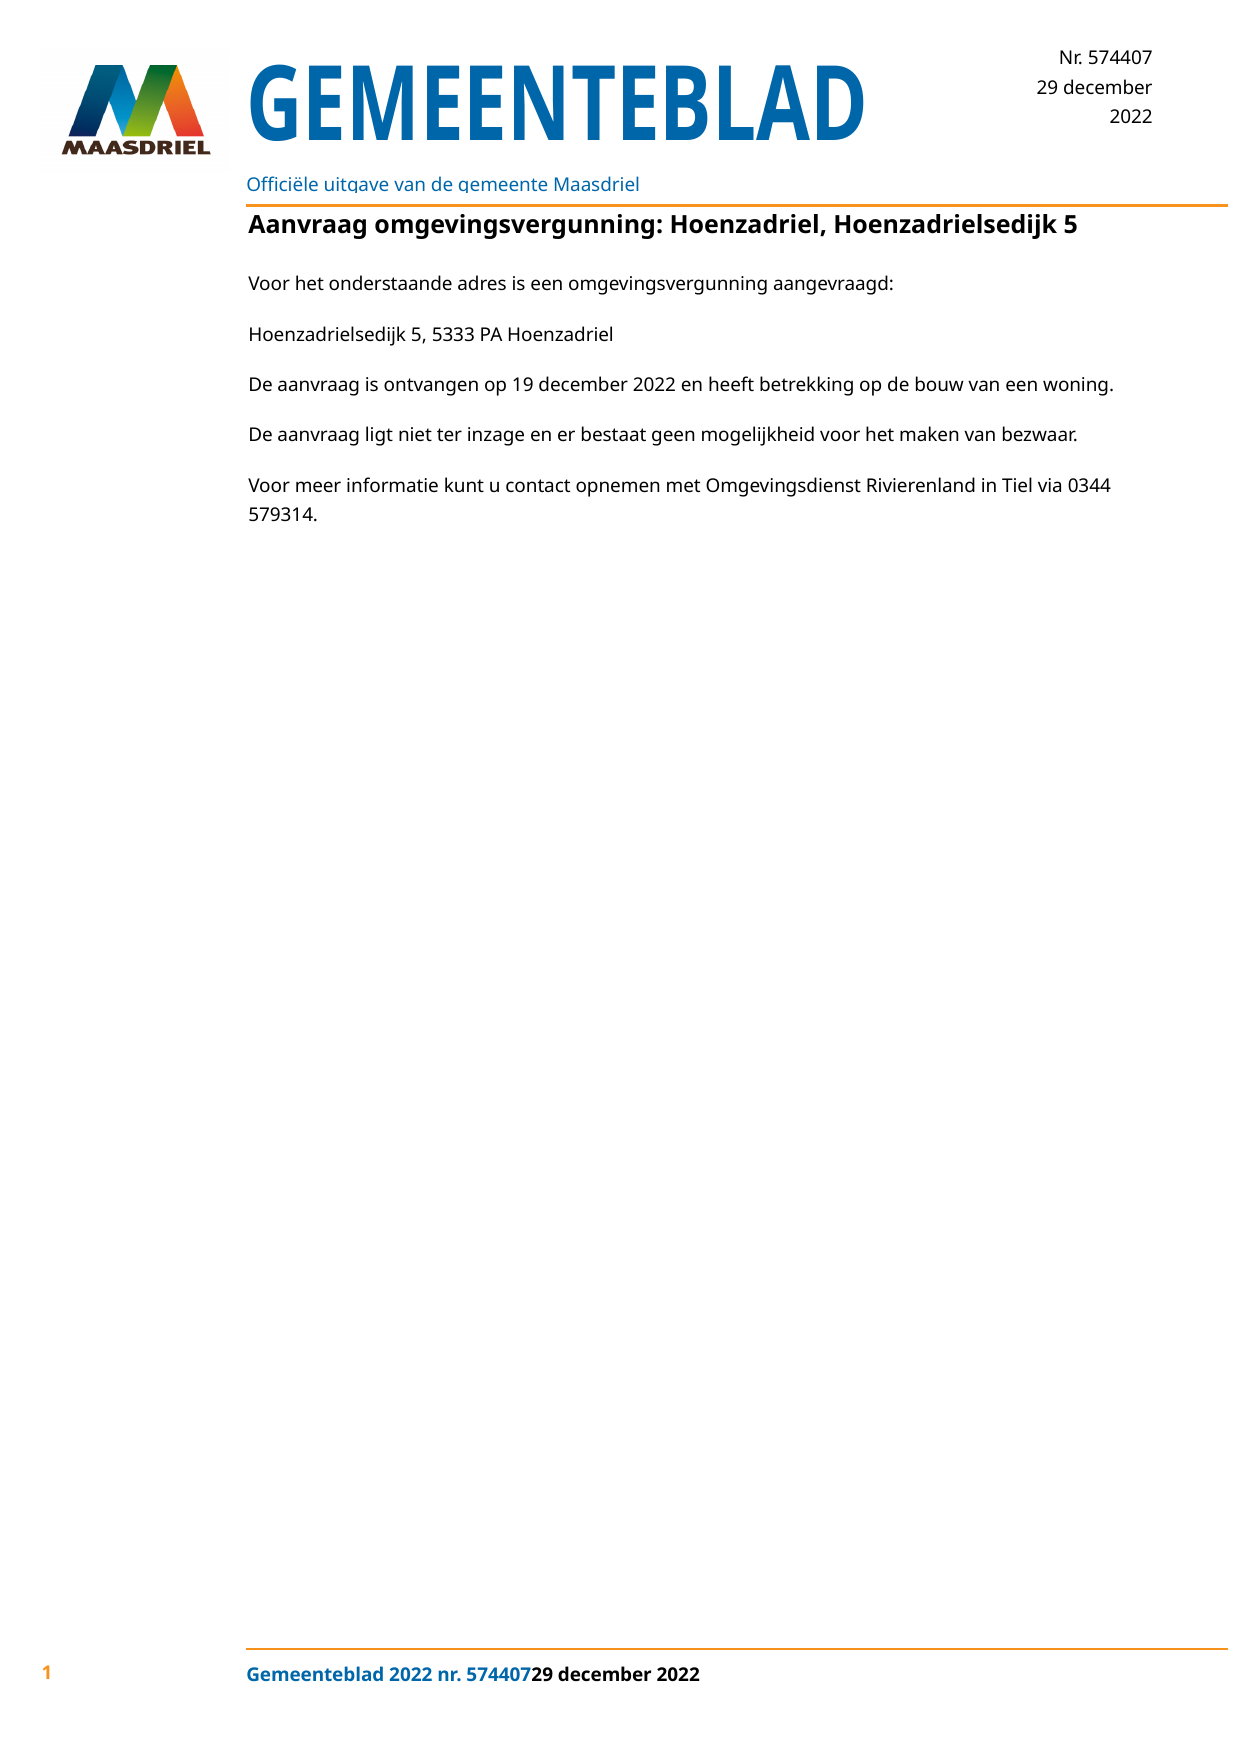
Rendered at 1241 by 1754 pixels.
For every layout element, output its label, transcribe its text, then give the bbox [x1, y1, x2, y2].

text Voor meer informatie kunt u contact opnemen met Omgevingsdienst Rivierenland in Tiel via 0344 579314. [248, 472, 1152, 527]
text Aanvraag omgevingsvergunning: Hoenzadriel, Hoenzadrielsedijk 5 [248, 207, 1152, 241]
text De aanvraag is ontvangen op 19 december 2022 en heeft betrekking op de bouw van een woning. [248, 371, 1152, 397]
text De aanvraag ligt niet ter inzage en er bestaat geen mogelijkheid voor het maken van bezwaar. [248, 422, 1152, 447]
text Hoenzadrielsedijk 5, 5333 PA Hoenzadriel [248, 321, 1152, 346]
picture [41, 47, 231, 172]
text Voor het onderstaande adres is een omgevingsvergunning aangevraagd: [248, 270, 1152, 296]
